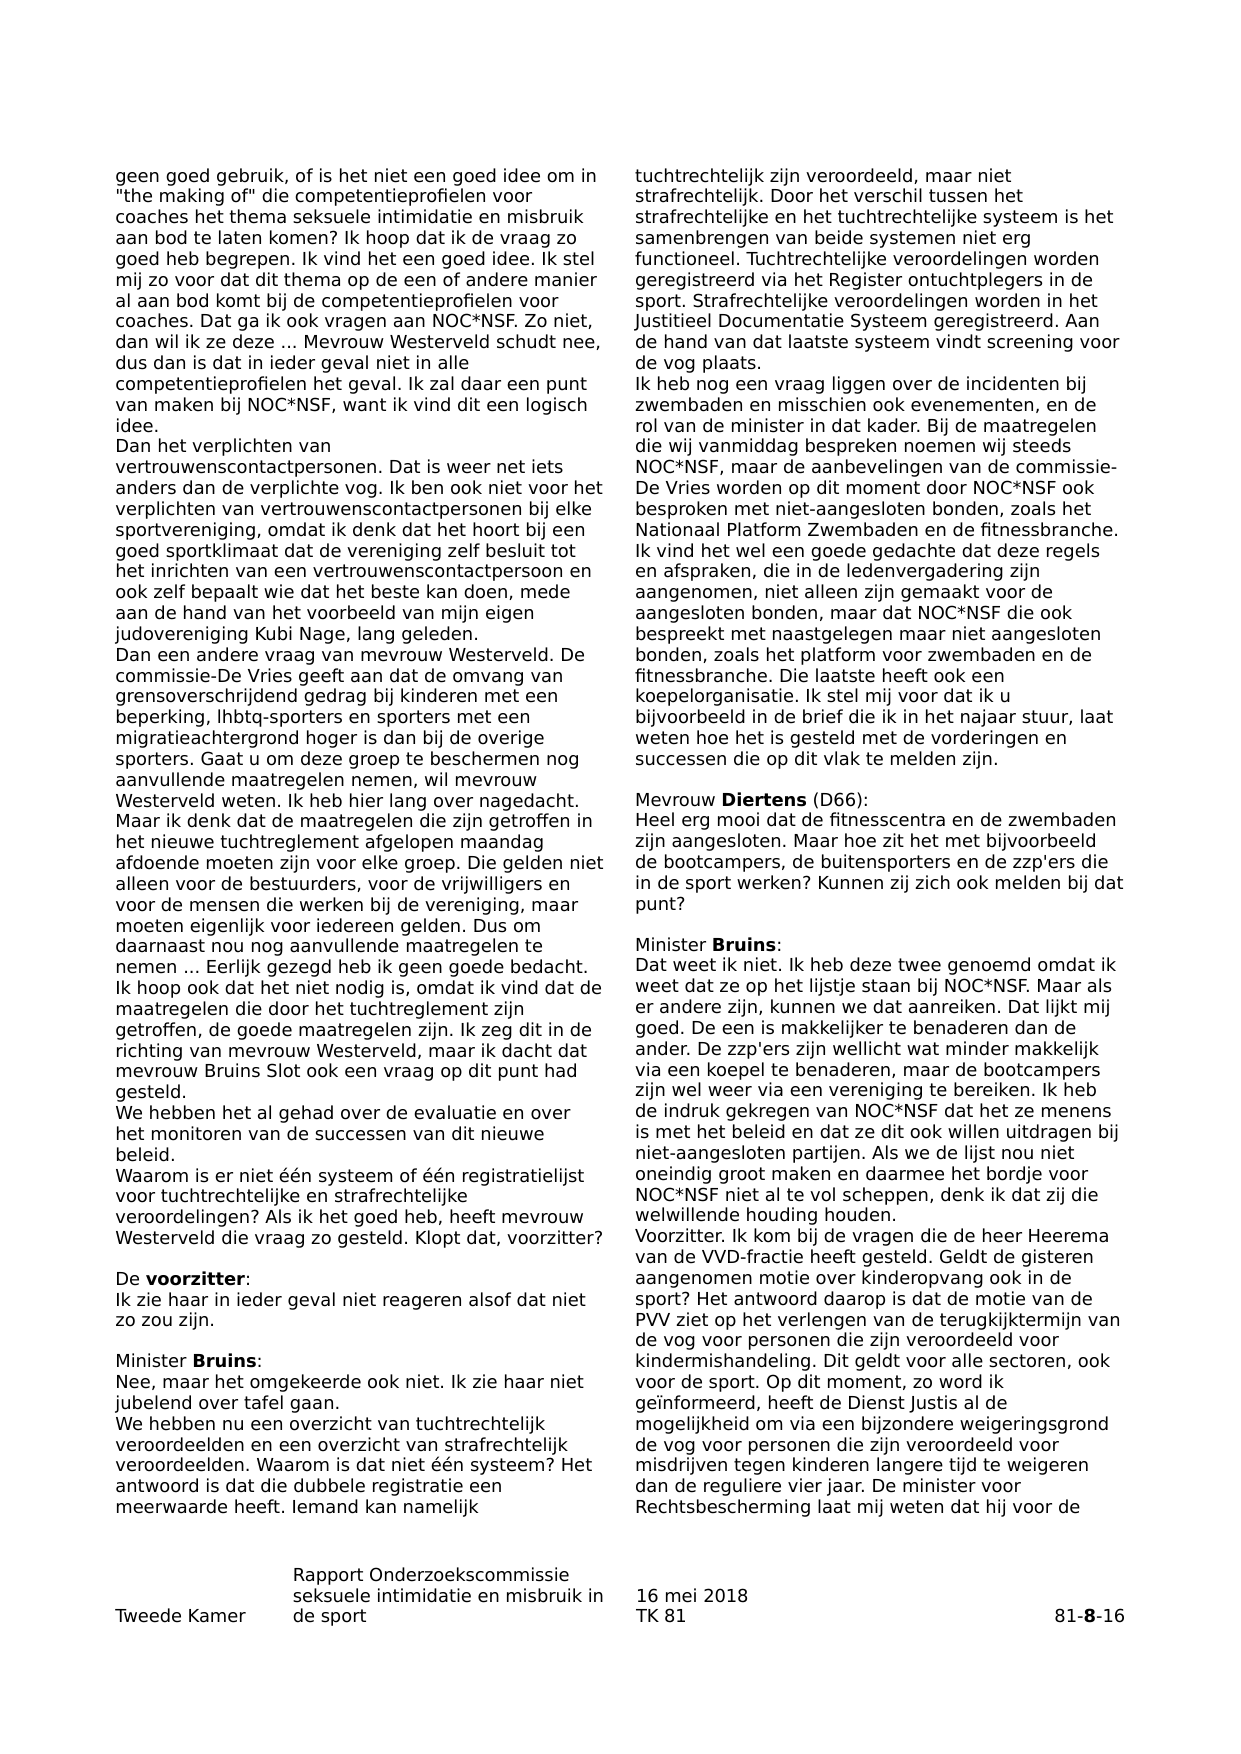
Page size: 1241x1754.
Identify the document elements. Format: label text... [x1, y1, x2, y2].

text We hebben nu een overzicht van tuchtrechtelijk veroordeelden en een overzicht van strafrechtelijk veroordeelden. Waarom is dat niet één systeem? Het antwoord is dat die dubbele registratie een meerwaarde heeft. Iemand kan namelijk [115, 1413, 605, 1518]
text Dan het verplichten van vertrouwenscontactpersonen. Dat is weer net iets anders dan de verplichte vog. Ik ben ook niet voor het verplichten van vertrouwenscontactpersonen bij elke sportvereniging, omdat ik denk dat het hoort bij een goed sportklimaat dat de vereniging zelf besluit tot het inrichten van een vertrouwenscontactpersoon en ook zelf bepaalt wie dat het beste kan doen, mede aan de hand van het voorbeeld van mijn eigen judovereniging Kubi Nage, lang geleden. [115, 436, 605, 644]
text We hebben het al gehad over de evaluatie en over het monitoren van de successen van dit nieuwe beleid. [115, 1103, 605, 1165]
text Heel erg mooi dat de fitnesscentra en de zwembaden zijn aangesloten. Maar hoe zit het met bijvoorbeeld de bootcampers, de buitensporters en de zzp'ers die in de sport werken? Kunnen zij zich ook melden bij dat punt? [635, 810, 1125, 914]
text De voorzitter: [115, 1269, 605, 1289]
text Minister Bruins: [635, 934, 1125, 955]
text Voorzitter. Ik kom bij de vragen die de heer Heerema van de VVD-fractie heeft gesteld. Geldt de gisteren aangenomen motie over kinderopvang ook in de sport? Het antwoord daarop is dat de motie van de PVV ziet op het verlengen van de terugkijktermijn van de vog voor personen die zijn veroordeeld voor kindermishandeling. Dit geldt voor alle sectoren, ook voor de sport. Op dit moment, zo word ik geïnformeerd, heeft de Dienst Justis al de mogelijkheid om via een bijzondere weigeringsgrond de vog voor personen die zijn veroordeeld voor misdrijven tegen kinderen langere tijd te weigeren dan de reguliere vier jaar. De minister voor Rechtsbescherming laat mij weten dat hij voor de [635, 1226, 1125, 1518]
text Mevrouw Diertens (D66): [635, 789, 1125, 810]
text Ik zie haar in ieder geval niet reageren alsof dat niet zo zou zijn. [115, 1289, 605, 1331]
text Waarom is er niet één systeem of één registratielijst voor tuchtrechtelijke en strafrechtelijke veroordelingen? Als ik het goed heb, heeft mevrouw Westerveld die vraag zo gesteld. Klopt dat, voorzitter? [115, 1165, 605, 1249]
text tuchtrechtelijk zijn veroordeeld, maar niet strafrechtelijk. Door het verschil tussen het strafrechtelijke en het tuchtrechtelijke systeem is het samenbrengen van beide systemen niet erg functioneel. Tuchtrechtelijke veroordelingen worden geregistreerd via het Register ontuchtplegers in de sport. Strafrechtelijke veroordelingen worden in het Justitieel Documentatie Systeem geregistreerd. Aan de hand van dat laatste systeem vindt screening voor de vog plaats. [635, 165, 1125, 374]
text Minister Bruins: [115, 1351, 605, 1372]
text Dat weet ik niet. Ik heb deze twee genoemd omdat ik weet dat ze op het lijstje staan bij NOC*NSF. Maar als er andere zijn, kunnen we dat aanreiken. Dat lijkt mij goed. De een is makkelijker te benaderen dan de ander. De zzp'ers zijn wellicht wat minder makkelijk via een koepel te benaderen, maar de bootcampers zijn wel weer via een vereniging te bereiken. Ik heb de indruk gekregen van NOC*NSF dat het ze menens is met het beleid en dat ze dit ook willen uitdragen bij niet-aangesloten partijen. Als we de lijst nou niet oneindig groot maken en daarmee het bordje voor NOC*NSF niet al te vol scheppen, denk ik dat zij die welwillende houding houden. [635, 955, 1125, 1226]
text Ik heb nog een vraag liggen over de incidenten bij zwembaden en misschien ook evenementen, en de rol van de minister in dat kader. Bij de maatregelen die wij vanmiddag bespreken noemen wij steeds NOC*NSF, maar de aanbevelingen van de commissie-De Vries worden op dit moment door NOC*NSF ook besproken met niet-aangesloten bonden, zoals het Nationaal Platform Zwembaden en de fitnessbranche. Ik vind het wel een goede gedachte dat deze regels en afspraken, die in de ledenvergadering zijn aangenomen, niet alleen zijn gemaakt voor de aangesloten bonden, maar dat NOC*NSF die ook bespreekt met naastgelegen maar niet aangesloten bonden, zoals het platform voor zwembaden en de fitnessbranche. Die laatste heeft ook een koepelorganisatie. Ik stel mij voor dat ik u bijvoorbeeld in de brief die ik in het najaar stuur, laat weten hoe het is gesteld met de vorderingen en successen die op dit vlak te melden zijn. [635, 374, 1125, 769]
text geen goed gebruik, of is het niet een goed idee om in "the making of" die competentieprofielen voor coaches het thema seksuele intimidatie en misbruik aan bod te laten komen? Ik hoop dat ik de vraag zo goed heb begrepen. Ik vind het een goed idee. Ik stel mij zo voor dat dit thema op de een of andere manier al aan bod komt bij de competentieprofielen voor coaches. Dat ga ik ook vragen aan NOC*NSF. Zo niet, dan wil ik ze deze ... Mevrouw Westerveld schudt nee, dus dan is dat in ieder geval niet in alle competentieprofielen het geval. Ik zal daar een punt van maken bij NOC*NSF, want ik vind dit een logisch idee. [115, 165, 605, 436]
text Nee, maar het omgekeerde ook niet. Ik zie haar niet jubelend over tafel gaan. [115, 1372, 605, 1413]
text Dan een andere vraag van mevrouw Westerveld. De commissie-De Vries geeft aan dat de omvang van grensoverschrijdend gedrag bij kinderen met een beperking, lhbtq-sporters en sporters met een migratieachtergrond hoger is dan bij de overige sporters. Gaat u om deze groep te beschermen nog aanvullende maatregelen nemen, wil mevrouw Westerveld weten. Ik heb hier lang over nagedacht. Maar ik denk dat de maatregelen die zijn getroffen in het nieuwe tuchtreglement afgelopen maandag afdoende moeten zijn voor elke groep. Die gelden niet alleen voor de bestuurders, voor de vrijwilligers en voor de mensen die werken bij de vereniging, maar moeten eigenlijk voor iedereen gelden. Dus om daarnaast nou nog aanvullende maatregelen te nemen ... Eerlijk gezegd heb ik geen goede bedacht. Ik hoop ook dat het niet nodig is, omdat ik vind dat de maatregelen die door het tuchtreglement zijn getroffen, de goede maatregelen zijn. Ik zeg dit in de richting van mevrouw Westerveld, maar ik dacht dat mevrouw Bruins Slot ook een vraag op dit punt had gesteld. [115, 644, 605, 1103]
